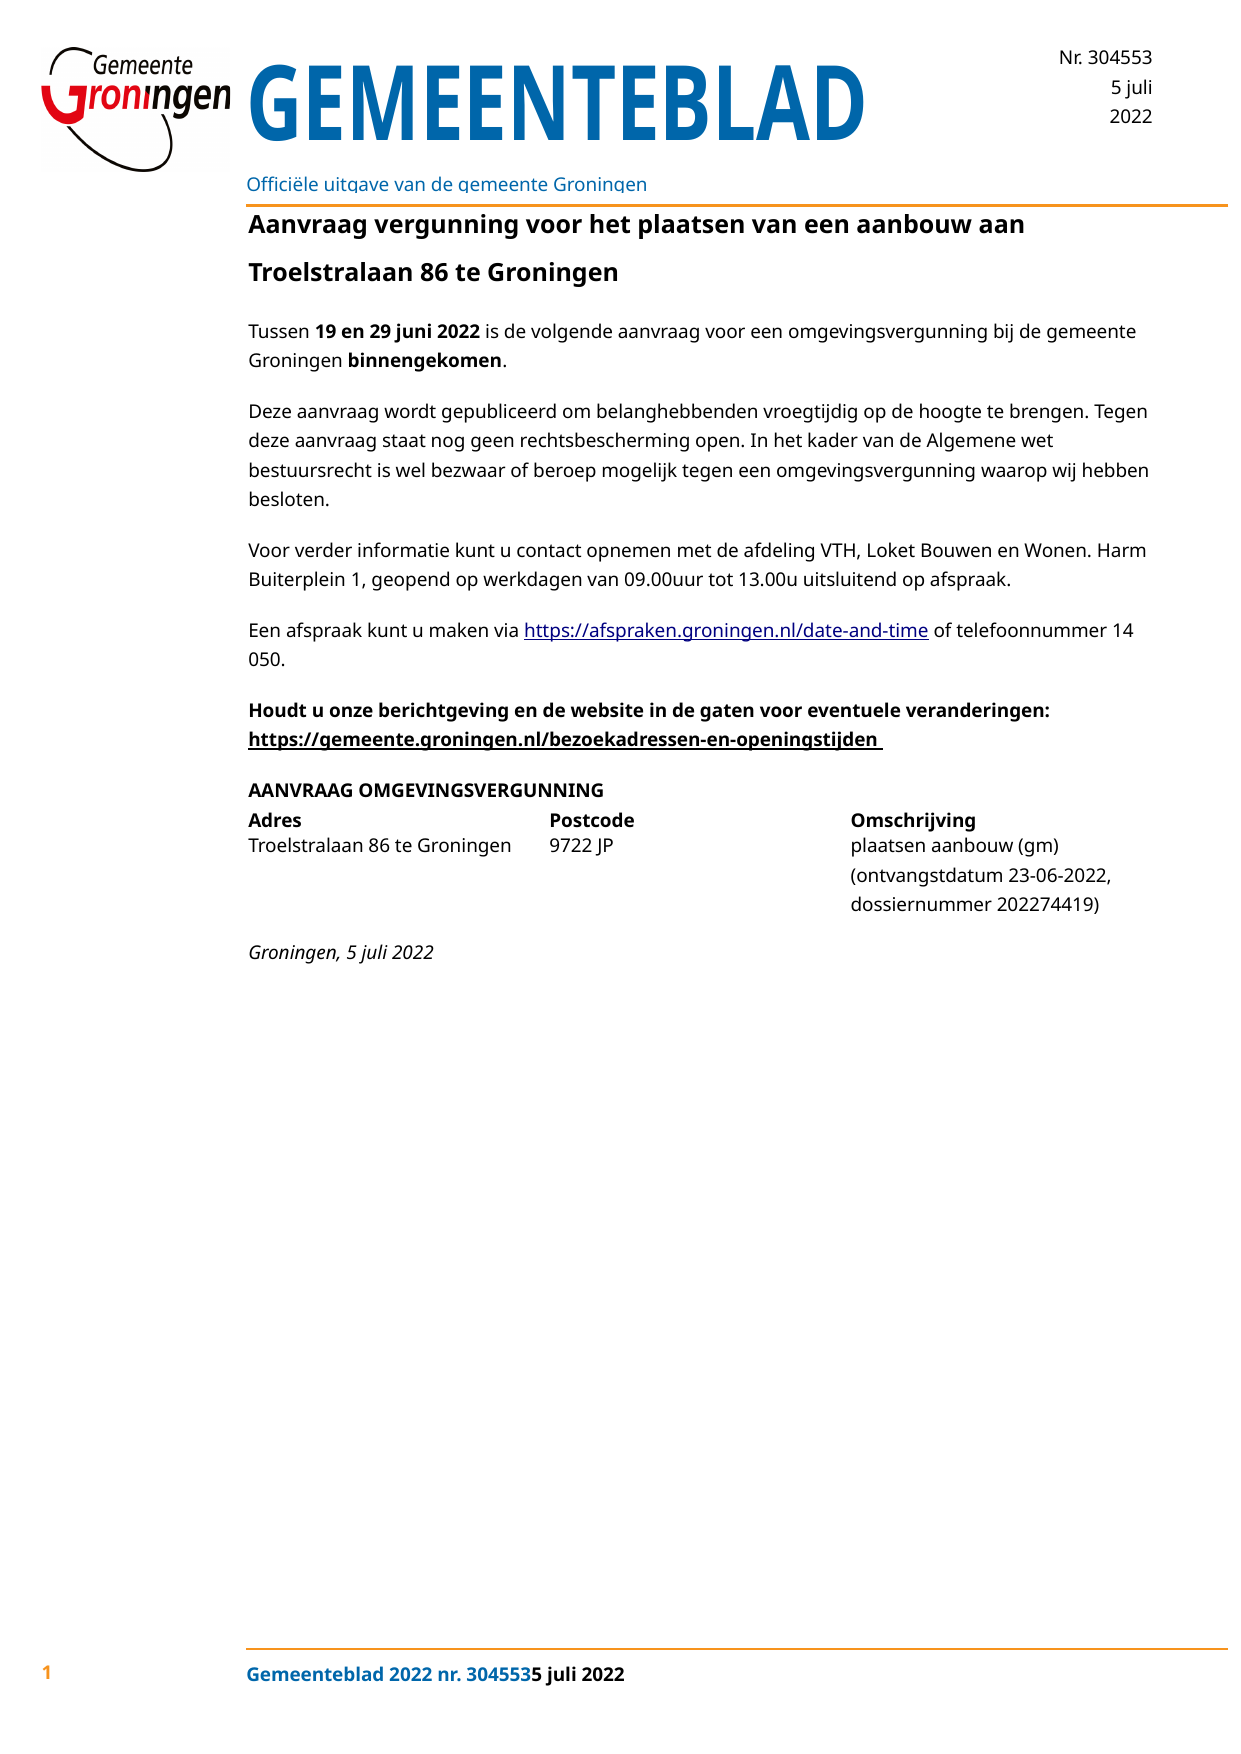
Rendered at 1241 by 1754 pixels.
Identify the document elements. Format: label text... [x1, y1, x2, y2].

table_header Postcode [549, 807, 850, 832]
text Voor verder informatie kunt u contact opnemen met de afdeling VTH, Loket Bouwen en Wonen. Harm Buiterplein 1, geopend op werkdagen van 09.00uur tot 13.00u uitsluitend op afspraak. [248, 537, 1152, 592]
text Een afspraak kunt u maken via https://afspraken.groningen.nl/date-and-time of telefoonnummer 14 050. [248, 617, 1152, 672]
text AANVRAAG OMGEVINGSVERGUNNING [248, 777, 1152, 803]
table_header Omschrijving [850, 807, 1152, 832]
text Aanvraag vergunning voor het plaatsen van een aanbouw aan Troelstralaan 86 te Groningen [248, 207, 1152, 288]
text Tussen 19 en 29 juni 2022 is de volgende aanvraag voor een omgevingsvergunning bij de gemeente Groningen binnengekomen. [248, 318, 1152, 373]
text Deze aanvraag wordt gepubliceerd om belanghebbenden vroegtijdig op de hoogte te brengen. Tegen deze aanvraag staat nog geen rechtsbescherming open. In het kader van de Algemene wet bestuursrecht is wel bezwaar of beroep mogelijk tegen een omgevingsvergunning waarop wij hebben besloten. [248, 398, 1152, 512]
table_cell 9722 JP [549, 833, 850, 917]
table_cell plaatsen aanbouw (gm) (ontvangstdatum 23-06-2022, dossiernummer 202274419) [850, 833, 1152, 917]
text Groningen, 5 juli 2022 [248, 939, 1152, 964]
table_cell Troelstralaan 86 te Groningen [248, 833, 549, 917]
picture [41, 47, 231, 172]
table_header Adres [248, 807, 549, 832]
text Houdt u onze berichtgeving en de website in de gaten voor eventuele veranderingen: https://gemeente.groningen.nl/bezoekadressen-en-openingstijden [248, 697, 1152, 752]
